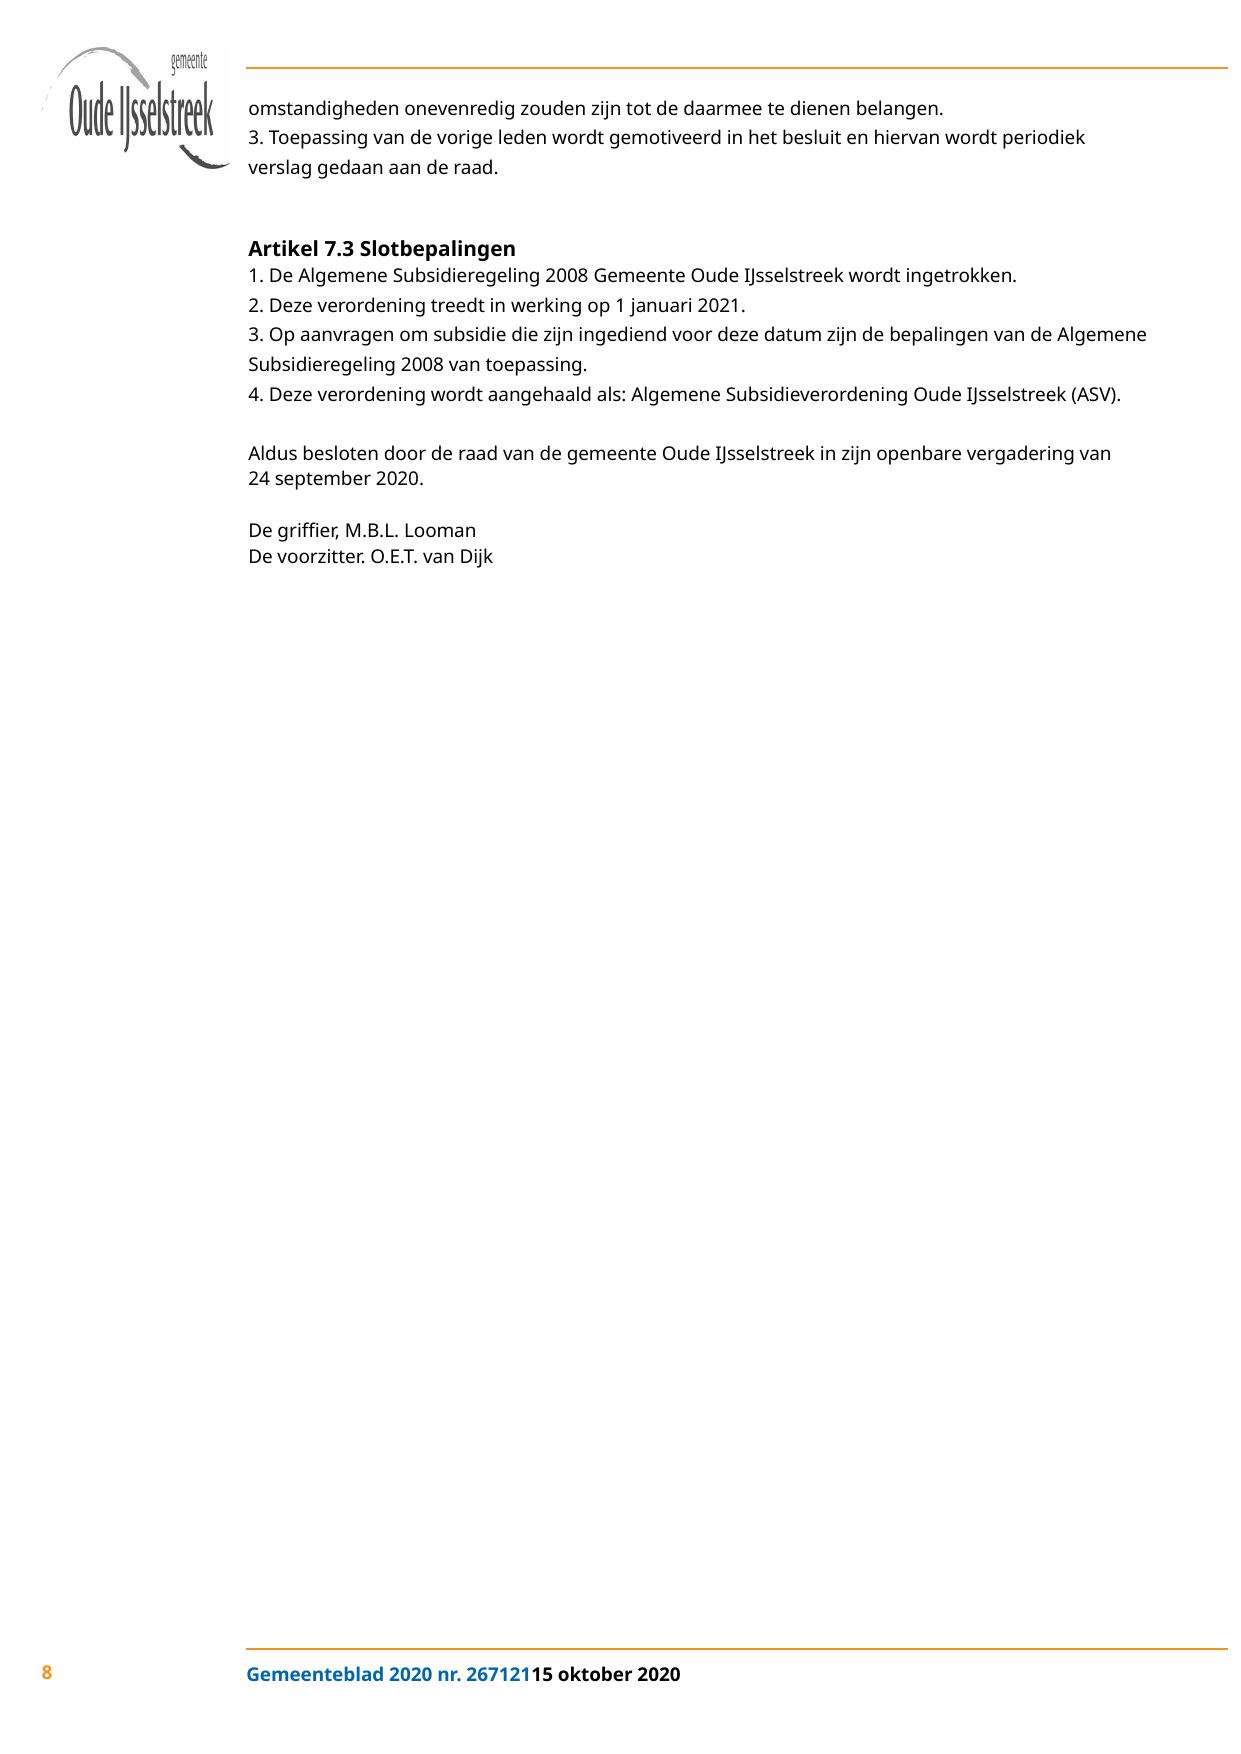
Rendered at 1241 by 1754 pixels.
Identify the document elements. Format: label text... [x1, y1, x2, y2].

text 2. Deze verordening treedt in werking op 1 januari 2021. [248, 292, 1152, 318]
text omstandigheden onevenredig zouden zijn tot de daarmee te dienen belangen. [248, 95, 1152, 121]
text 1. De Algemene Subsidieregeling 2008 Gemeente Oude IJsselstreek wordt ingetrokken. [248, 262, 1152, 288]
text 3. Op aanvragen om subsidie die zijn ingediend voor deze datum zijn de bepalingen van de Algemene Subsidieregeling 2008 van toepassing. [248, 322, 1152, 377]
text De voorzitter. O.E.T. van Dijk [248, 543, 1152, 568]
text 24 september 2020. [248, 466, 1152, 491]
text Aldus besloten door de raad van de gemeente Oude IJsselstreek in zijn openbare vergadering van [248, 440, 1152, 466]
text 4. Deze verordening wordt aangehaald als: Algemene Subsidieverordening Oude IJsselstreek (ASV). [248, 381, 1152, 406]
text De griffier, M.B.L. Looman [248, 517, 1152, 543]
text 3. Toepassing van de vorige leden wordt gemotiveerd in het besluit en hiervan wordt periodiek verslag gedaan aan de raad. [248, 124, 1152, 180]
picture [41, 47, 231, 172]
text Artikel 7.3 Slotbepalingen [248, 234, 1152, 262]
